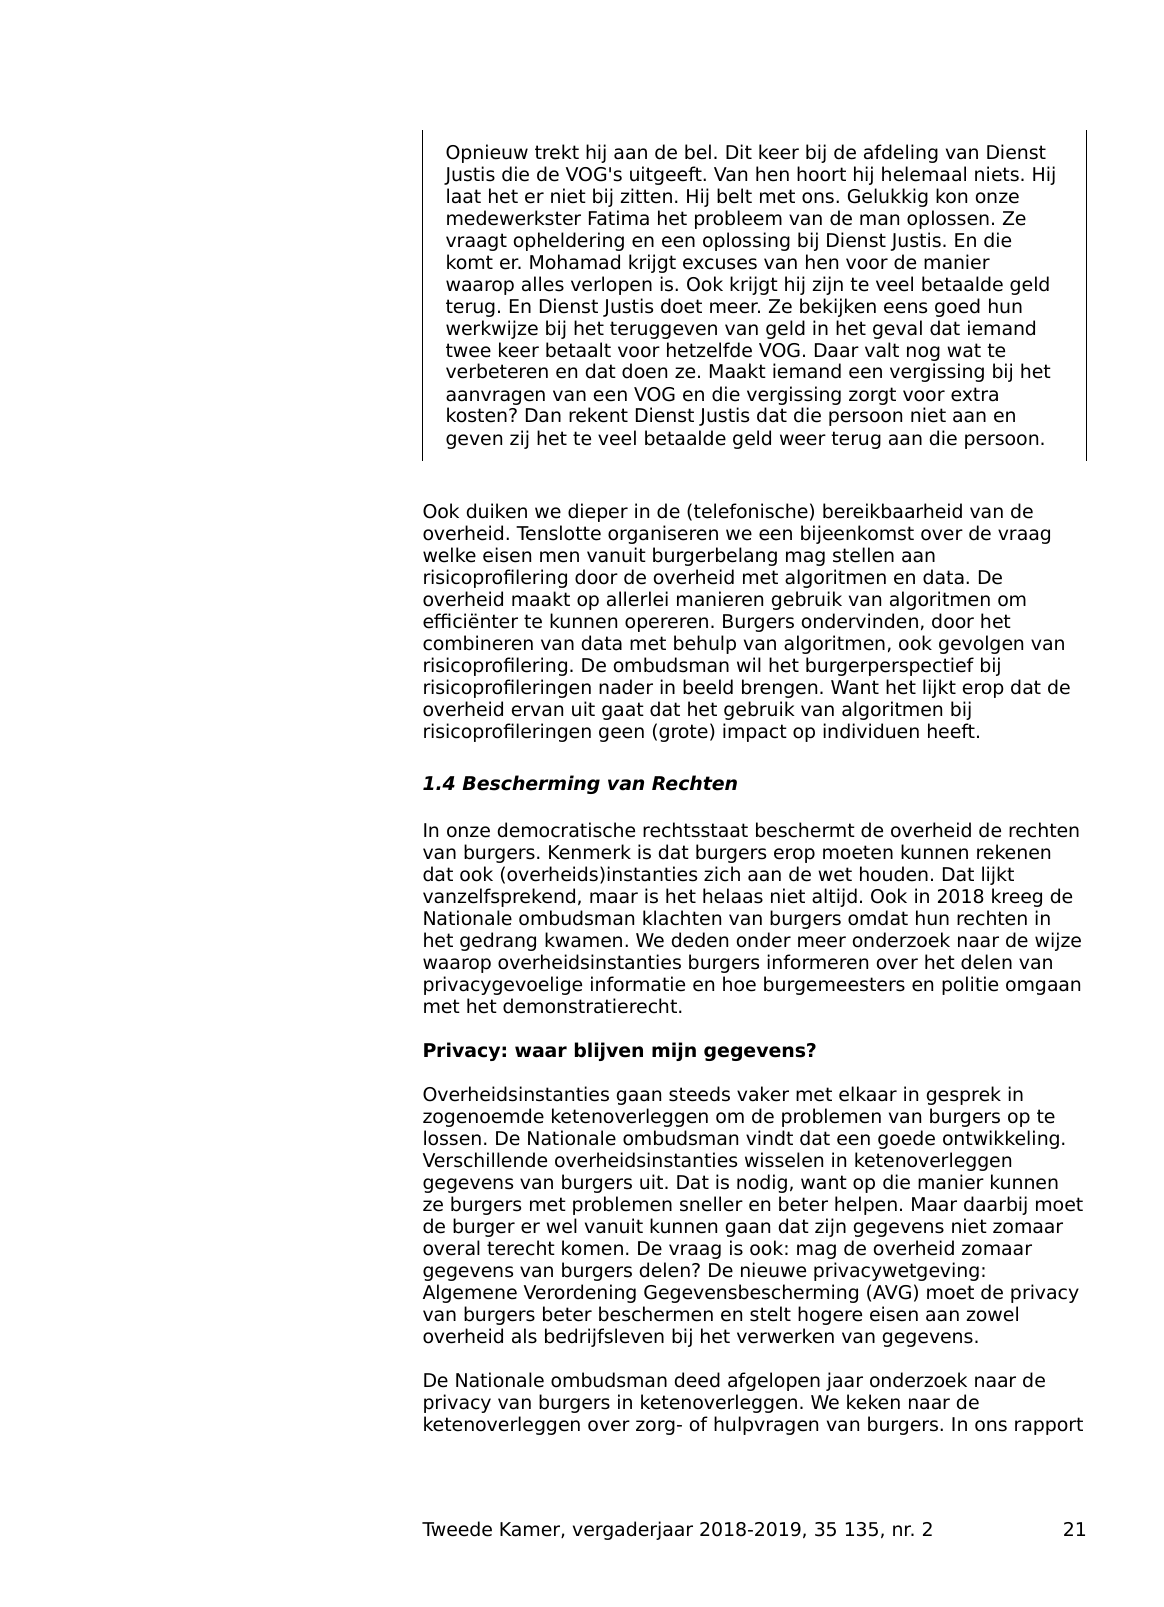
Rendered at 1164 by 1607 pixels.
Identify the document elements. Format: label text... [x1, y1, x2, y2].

text De Nationale ombudsman deed afgelopen jaar onderzoek naar de privacy van burgers in ketenoverleggen. We keken naar de ketenoverleggen over zorg- of hulpvragen van burgers. In ons rapport [422, 1370, 1087, 1436]
subtitle Privacy: waar blijven mijn gegevens? [422, 1040, 1087, 1062]
table_header Opnieuw trekt hij aan de bel. Dit keer bij de afdeling van Dienst Justis die de VOG's uitgeeft. Van hen hoort hij helemaal niets. Hij laat het er niet bij zitten. Hij belt met ons. Gelukkig kon onze medewerkster Fatima het probleem van de man oplossen. Ze vraagt opheldering en een oplossing bij Dienst Justis. En die komt er. Mohamad krijgt excuses van hen voor de manier waarop alles verlopen is. Ook krijgt hij zijn te veel betaalde geld terug. En Dienst Justis doet meer. Ze bekijken eens goed hun werkwijze bij het teruggeven van geld in het geval dat iemand twee keer betaalt voor hetzelfde VOG. Daar valt nog wat te verbeteren en dat doen ze. Maakt iemand een vergissing bij het aanvragen van een VOG en die vergissing zorgt voor extra kosten? Dan rekent Dienst Justis dat die persoon niet aan en geven zij het te veel betaalde geld weer terug aan die persoon. [423, 130, 1086, 461]
text Ook duiken we dieper in de (telefonische) bereikbaarheid van de overheid. Tenslotte organiseren we een bijeenkomst over de vraag welke eisen men vanuit burgerbelang mag stellen aan risicoprofilering door de overheid met algoritmen en data. De overheid maakt op allerlei manieren gebruik van algoritmen om efficiënter te kunnen opereren. Burgers ondervinden, door het combineren van data met behulp van algoritmen, ook gevolgen van risicoprofilering. De ombudsman wil het burgerperspectief bij risicoprofileringen nader in beeld brengen. Want het lijkt erop dat de overheid ervan uit gaat dat het gebruik van algoritmen bij risicoprofileringen geen (grote) impact op individuen heeft. [422, 501, 1087, 743]
text In onze democratische rechtsstaat beschermt de overheid de rechten van burgers. Kenmerk is dat burgers erop moeten kunnen rekenen dat ook (overheids)instanties zich aan de wet houden. Dat lijkt vanzelfsprekend, maar is het helaas niet altijd. Ook in 2018 kreeg de Nationale ombudsman klachten van burgers omdat hun rechten in het gedrang kwamen. We deden onder meer onderzoek naar de wijze waarop overheidsinstanties burgers informeren over het delen van privacygevoelige informatie en hoe burgemeesters en politie omgaan met het demonstratierecht. [422, 820, 1087, 1018]
text Overheidsinstanties gaan steeds vaker met elkaar in gesprek in zogenoemde ketenoverleggen om de problemen van burgers op te lossen. De Nationale ombudsman vindt dat een goede ontwikkeling. Verschillende overheidsinstanties wisselen in ketenoverleggen gegevens van burgers uit. Dat is nodig, want op die manier kunnen ze burgers met problemen sneller en beter helpen. Maar daarbij moet de burger er wel vanuit kunnen gaan dat zijn gegevens niet zomaar overal terecht komen. De vraag is ook: mag de overheid zomaar gegevens van burgers delen? De nieuwe privacywetgeving: Algemene Verordening Gegevensbescherming (AVG) moet de privacy van burgers beter beschermen en stelt hogere eisen aan zowel overheid als bedrijfsleven bij het verwerken van gegevens. [422, 1084, 1087, 1348]
subtitle 1.4 Bescherming van Rechten [422, 773, 1087, 795]
